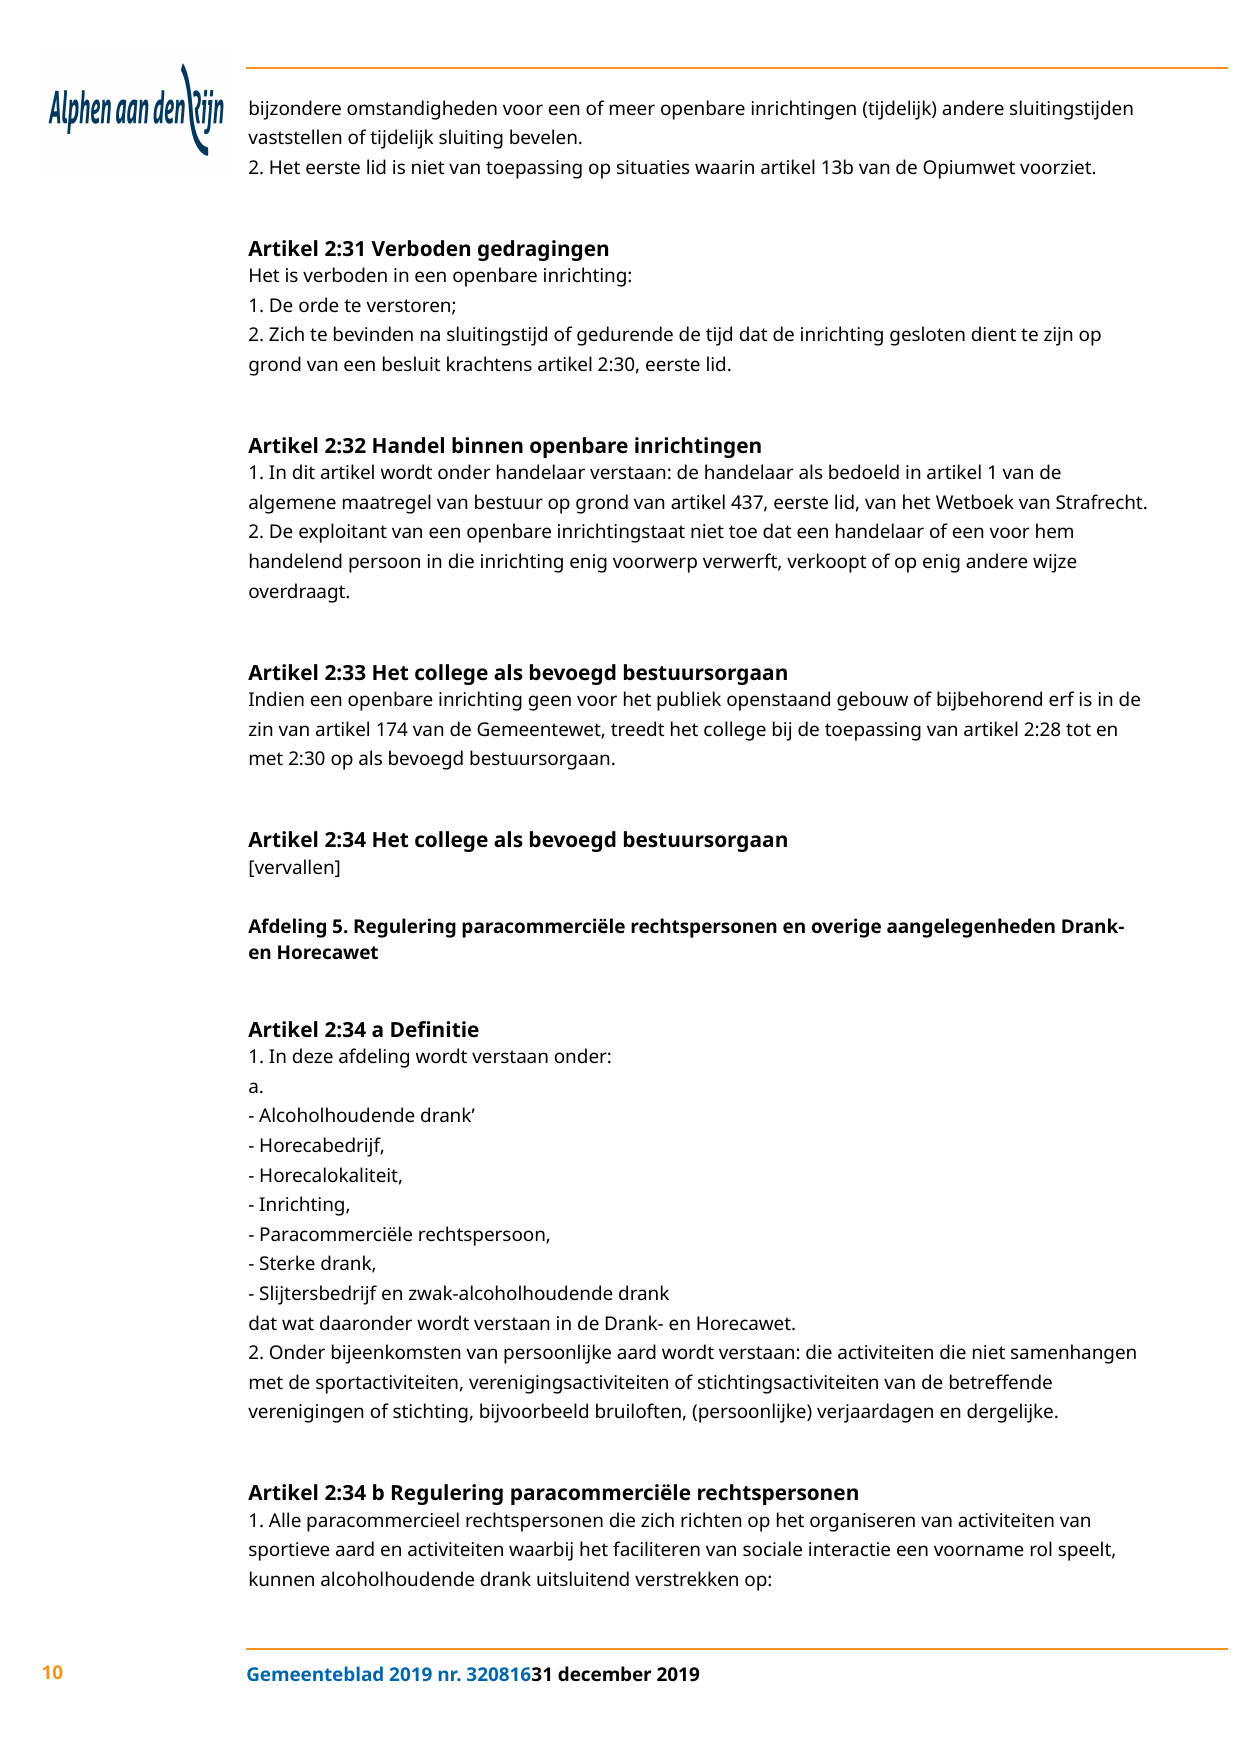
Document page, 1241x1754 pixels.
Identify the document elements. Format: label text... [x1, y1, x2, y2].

text 2. Het eerste lid is niet van toepassing op situaties waarin artikel 13b van de Opiumwet voorziet. [248, 154, 1152, 180]
text 1. In dit artikel wordt onder handelaar verstaan: de handelaar als bedoeld in artikel 1 van de algemene maatregel van bestuur op grond van artikel 437, eerste lid, van het Wetboek van Strafrecht. [248, 459, 1152, 515]
text Artikel 2:31 Verboden gedragingen [248, 234, 1152, 262]
text Artikel 2:34 a Definitie [248, 1015, 1152, 1043]
text 1. De orde te verstoren; [248, 292, 1152, 318]
text - Slijtersbedrijf en zwak-alcoholhoudende drank [248, 1280, 1152, 1306]
text 2. Zich te bevinden na sluitingstijd of gedurende de tijd dat de inrichting gesloten dient te zijn op grond van een besluit krachtens artikel 2:30, eerste lid. [248, 322, 1152, 377]
text - Horecabedrijf, [248, 1132, 1152, 1158]
picture [41, 47, 231, 172]
text Artikel 2:34 Het college als bevoegd bestuursorgaan [248, 826, 1152, 854]
text - Horecalokaliteit, [248, 1162, 1152, 1187]
text 2. Onder bijeenkomsten van persoonlijke aard wordt verstaan: die activiteiten die niet samenhangen met de sportactiviteiten, verenigingsactiviteiten of stichtingsactiviteiten van de betreffende verenigingen of stichting, bijvoorbeeld bruiloften, (persoonlijke) verjaardagen en dergelijke. [248, 1339, 1152, 1424]
text 1. Alle paracommercieel rechtspersonen die zich richten op het organiseren van activiteiten van sportieve aard en activiteiten waarbij het faciliteren van sociale interactie een voorname rol speelt, kunnen alcoholhoudende drank uitsluitend verstrekken op: [248, 1507, 1152, 1592]
text Artikel 2:33 Het college als bevoegd bestuursorgaan [248, 658, 1152, 686]
text bijzondere omstandigheden voor een of meer openbare inrichtingen (tijdelijk) andere sluitingstijden vaststellen of tijdelijk sluiting bevelen. [248, 95, 1152, 150]
text dat wat daaronder wordt verstaan in de Drank- en Horecawet. [248, 1310, 1152, 1335]
text - Inrichting, [248, 1191, 1152, 1217]
text a. [248, 1073, 1152, 1099]
text - Alcoholhoudende drank’ [248, 1103, 1152, 1128]
text Artikel 2:34 b Regulering paracommerciële rechtspersonen [248, 1478, 1152, 1507]
text [vervallen] [248, 854, 1152, 880]
text Artikel 2:32 Handel binnen openbare inrichtingen [248, 431, 1152, 459]
text Indien een openbare inrichting geen voor het publiek openstaand gebouw of bijbehorend erf is in de zin van artikel 174 van de Gemeentewet, treedt het college bij de toepassing van artikel 2:28 tot en met 2:30 op als bevoegd bestuursorgaan. [248, 686, 1152, 771]
text - Paracommerciële rechtspersoon, [248, 1221, 1152, 1247]
text 1. In deze afdeling wordt verstaan onder: [248, 1043, 1152, 1069]
text - Sterke drank, [248, 1251, 1152, 1276]
text 2. De exploitant van een openbare inrichtingstaat niet toe dat een handelaar of een voor hem handelend persoon in die inrichting enig voorwerp verwerft, verkoopt of op enig andere wijze overdraagt. [248, 519, 1152, 604]
text Het is verboden in een openbare inrichting: [248, 262, 1152, 288]
text Afdeling 5. Regulering paracommerciële rechtspersonen en overige aangelegenheden Drank- en Horecawet [248, 913, 1152, 964]
